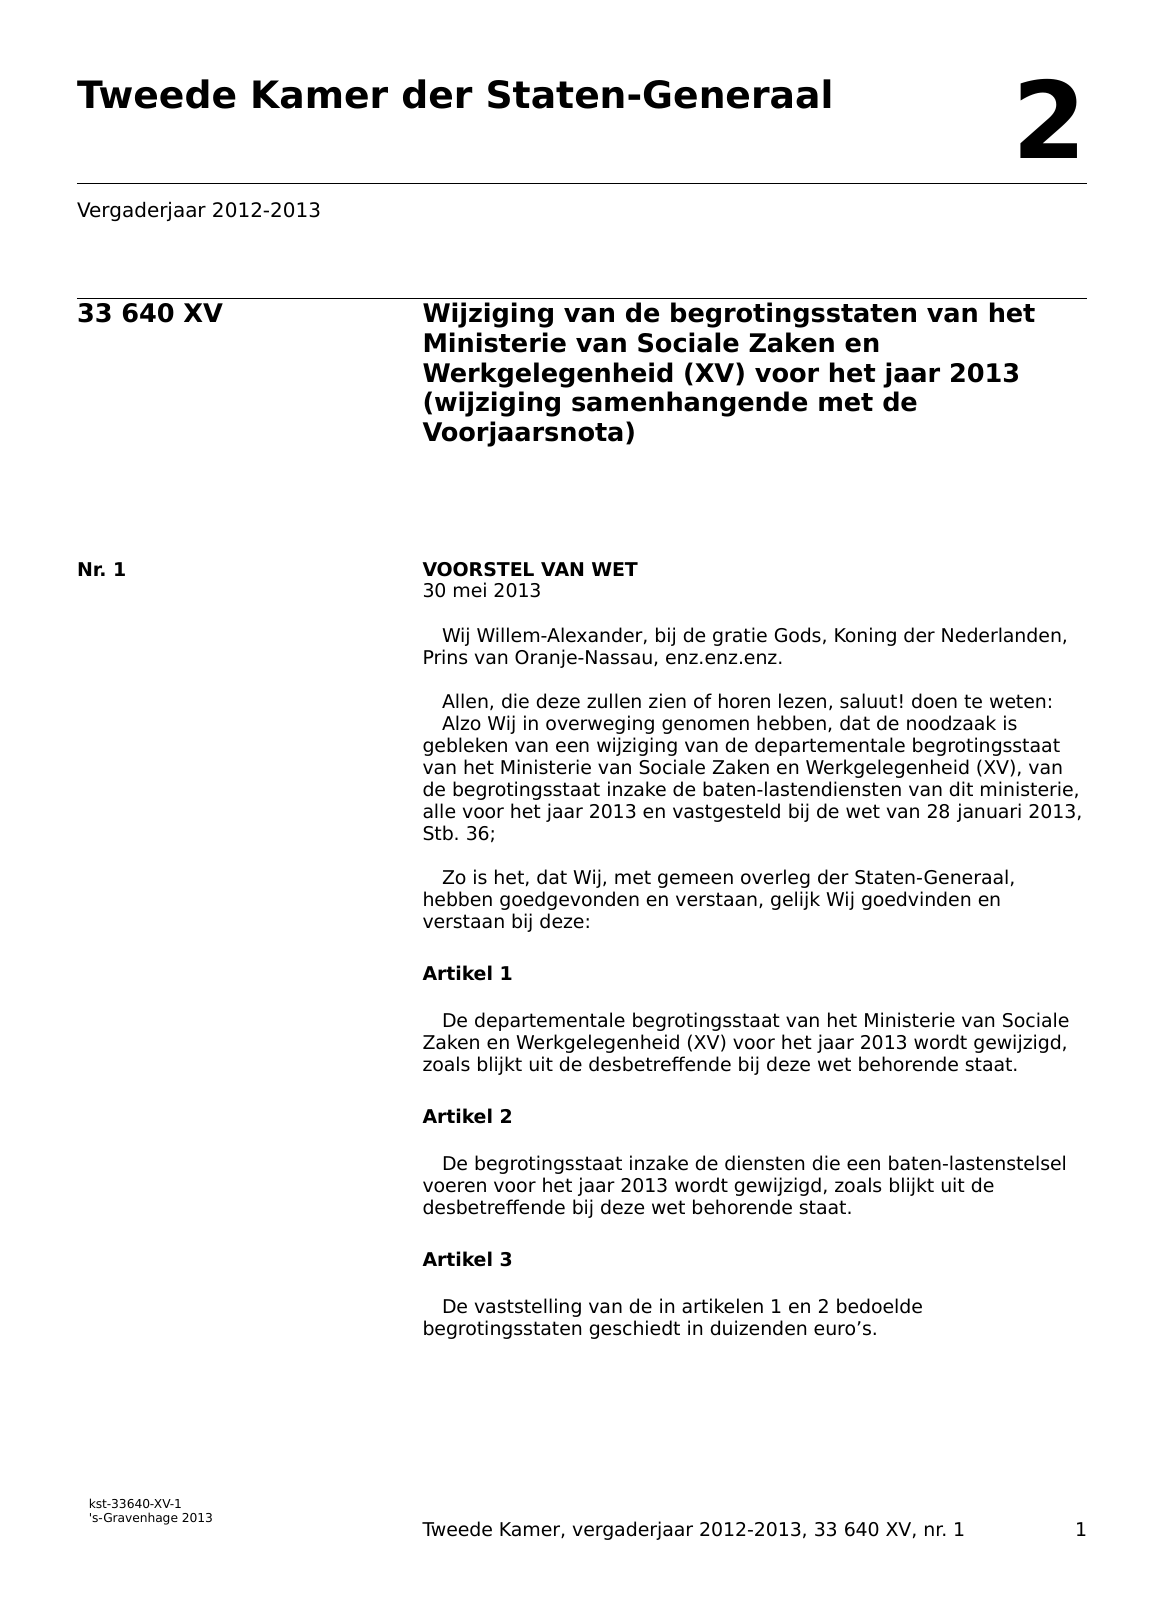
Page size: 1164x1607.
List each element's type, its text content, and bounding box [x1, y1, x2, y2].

text 30 mei 2013 [422, 580, 1087, 602]
text 's-Gravenhage 2013 [88, 1511, 323, 1525]
text Allen, die deze zullen zien of horen lezen, saluut! doen te weten: [422, 691, 1087, 713]
text kst-33640-XV-1 [88, 1497, 323, 1511]
text Zo is het, dat Wij, met gemeen overleg der Staten-Generaal, hebben goedgevonden en verstaan, gelijk Wij goedvinden en verstaan bij deze: [422, 867, 1087, 933]
subtitle Nr. 1 VOORSTEL VAN WET [77, 558, 1087, 580]
text De vaststelling van de in artikelen 1 en 2 bedoelde begrotingsstaten geschiedt in duizenden euro’s. [422, 1296, 1087, 1339]
subtitle Artikel 2 [422, 1106, 1087, 1128]
text De begrotingsstaat inzake de diensten die een baten-lastenstelsel voeren voor het jaar 2013 wordt gewijzigd, zoals blijkt uit de desbetreffende bij deze wet behorende staat. [422, 1153, 1087, 1218]
subtitle Artikel 3 [422, 1248, 1087, 1271]
text De departementale begrotingsstaat van het Ministerie van Sociale Zaken en Werkgelegenheid (XV) voor het jaar 2013 wordt gewijzigd, zoals blijkt uit de desbetreffende bij deze wet behorende staat. [422, 1010, 1087, 1076]
table_cell Vergaderjaar 2012-2013 [77, 184, 1087, 298]
subtitle 33 640 XV Wijziging van de begrotingsstaten van het Ministerie van Sociale Zaken en Werkgelegenheid (XV) voor het jaar 2013 (wijziging samenhangende met de Voorjaarsnota) [77, 299, 1087, 447]
text Alzo Wij in overweging genomen hebben, dat de noodzaak is gebleken van een wijziging van de departementale begrotingsstaat van het Ministerie van Sociale Zaken en Werkgelegenheid (XV), van de begrotingsstaat inzake de baten-lastendiensten van dit ministerie, alle voor het jaar 2013 en vastgesteld bij de wet van 28 januari 2013, Stb. 36; [422, 713, 1087, 844]
text Wij Willem-Alexander, bij de gratie Gods, Koning der Nederlanden, Prins van Oranje-Nassau, enz.enz.enz. [422, 624, 1087, 668]
table_header 2 [886, 59, 1087, 183]
subtitle Artikel 1 [422, 963, 1087, 985]
table_header Tweede Kamer der Staten-Generaal [77, 59, 886, 183]
